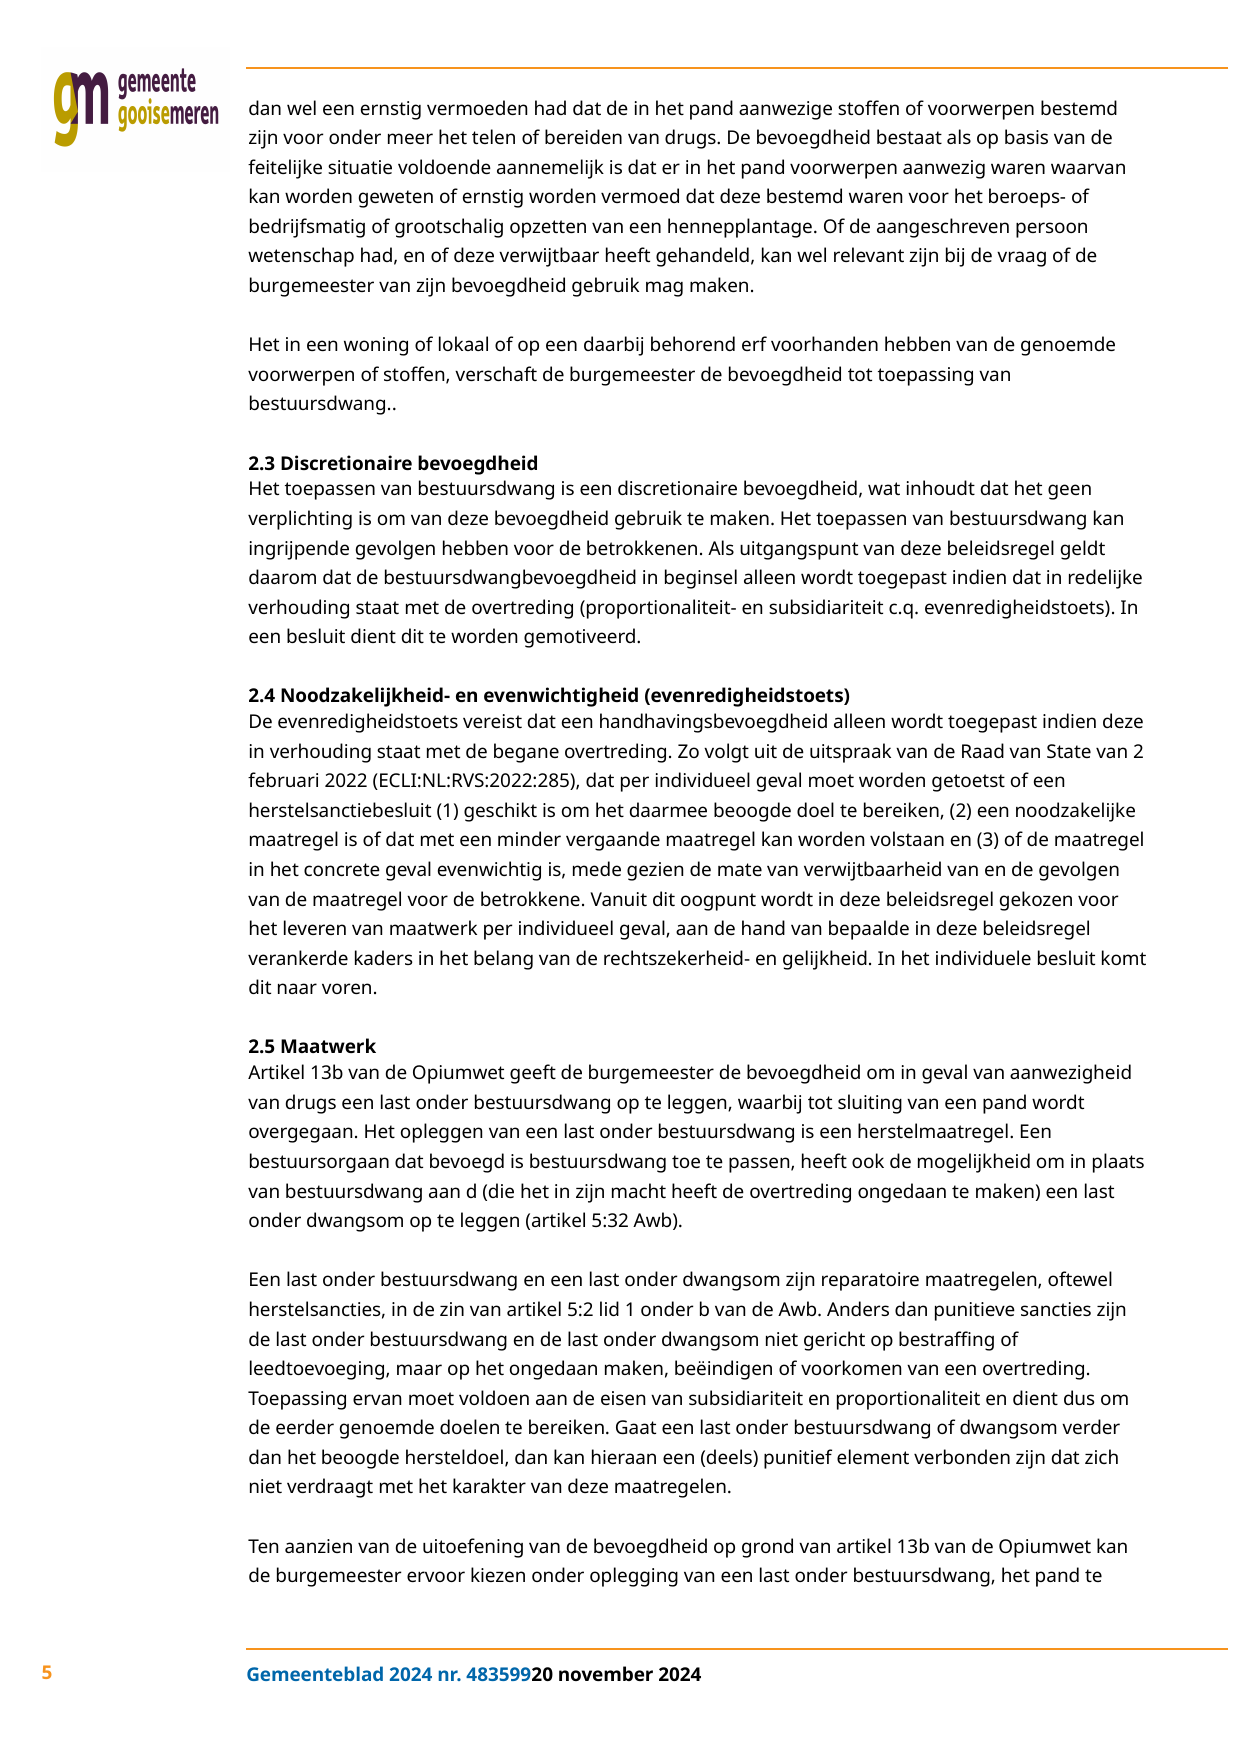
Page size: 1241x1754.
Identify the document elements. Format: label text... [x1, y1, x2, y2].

text 2.4 Noodzakelijkheid- en evenwichtigheid (evenredigheidstoets) [248, 683, 1152, 708]
text dan wel een ernstig vermoeden had dat de in het pand aanwezige stoffen of voorwerpen bestemd zijn voor onder meer het telen of bereiden van drugs. De bevoegdheid bestaat als op basis van de feitelijke situatie voldoende aannemelijk is dat er in het pand voorwerpen aanwezig waren waarvan kan worden geweten of ernstig worden vermoed dat deze bestemd waren voor het beroeps- of bedrijfsmatig of grootschalig opzetten van een hennepplantage. Of de aangeschreven persoon wetenschap had, en of deze verwijtbaar heeft gehandeld, kan wel relevant zijn bij de vraag of de burgemeester van zijn bevoegdheid gebruik mag maken. [248, 95, 1152, 298]
text Het toepassen van bestuursdwang is een discretionaire bevoegdheid, wat inhoudt dat het geen verplichting is om van deze bevoegdheid gebruik te maken. Het toepassen van bestuursdwang kan ingrijpende gevolgen hebben voor de betrokkenen. Als uitgangspunt van deze beleidsregel geldt daarom dat de bestuursdwangbevoegdheid in beginsel alleen wordt toegepast indien dat in redelijke verhouding staat met de overtreding (proportionaliteit- en subsidiariteit c.q. evenredigheidstoets). In een besluit dient dit te worden gemotiveerd. [248, 476, 1152, 649]
text 2.3 Discretionaire bevoegdheid [248, 450, 1152, 476]
text Artikel 13b van de Opiumwet geeft de burgemeester de bevoegdheid om in geval van aanwezigheid van drugs een last onder bestuursdwang op te leggen, waarbij tot sluiting van een pand wordt overgegaan. Het opleggen van een last onder bestuursdwang is een herstelmaatregel. Een bestuursorgaan dat bevoegd is bestuursdwang toe te passen, heeft ook de mogelijkheid om in plaats van bestuursdwang aan d (die het in zijn macht heeft de overtreding ongedaan te maken) een last onder dwangsom op te leggen (artikel 5:32 Awb). [248, 1059, 1152, 1233]
text Ten aanzien van de uitoefening van de bevoegdheid op grond van artikel 13b van de Opiumwet kan de burgemeester ervoor kiezen onder oplegging van een last onder bestuursdwang, het pand te [248, 1533, 1152, 1588]
text De evenredigheidstoets vereist dat een handhavingsbevoegdheid alleen wordt toegepast indien deze in verhouding staat met de begane overtreding. Zo volgt uit de uitspraak van de Raad van State van 2 februari 2022 (ECLI:NL:RVS:2022:285), dat per individueel geval moet worden getoetst of een herstelsanctiebesluit (1) geschikt is om het daarmee beoogde doel te bereiken, (2) een noodzakelijke maatregel is of dat met een minder vergaande maatregel kan worden volstaan en (3) of de maatregel in het concrete geval evenwichtig is, mede gezien de mate van verwijtbaarheid van en de gevolgen van de maatregel voor de betrokkene. Vanuit dit oogpunt wordt in deze beleidsregel gekozen voor het leveren van maatwerk per individueel geval, aan de hand van bepaalde in deze beleidsregel verankerde kaders in het belang van de rechtszekerheid- en gelijkheid. In het individuele besluit komt dit naar voren. [248, 708, 1152, 1000]
picture [41, 47, 231, 172]
text Het in een woning of lokaal of op een daarbij behorend erf voorhanden hebben van de genoemde voorwerpen of stoffen, verschaft de burgemeester de bevoegdheid tot toepassing van bestuursdwang.. [248, 331, 1152, 416]
text 2.5 Maatwerk [248, 1034, 1152, 1059]
text Een last onder bestuursdwang en een last onder dwangsom zijn reparatoire maatregelen, oftewel herstelsancties, in de zin van artikel 5:2 lid 1 onder b van de Awb. Anders dan punitieve sancties zijn de last onder bestuursdwang en de last onder dwangsom niet gericht op bestraffing of leedtoevoeging, maar op het ongedaan maken, beëindigen of voorkomen van een overtreding. Toepassing ervan moet voldoen aan de eisen van subsidiariteit en proportionaliteit en dient dus om de eerder genoemde doelen te bereiken. Gaat een last onder bestuursdwang of dwangsom verder dan het beoogde hersteldoel, dan kan hieraan een (deels) punitief element verbonden zijn dat zich niet verdraagt met het karakter van deze maatregelen. [248, 1267, 1152, 1499]
